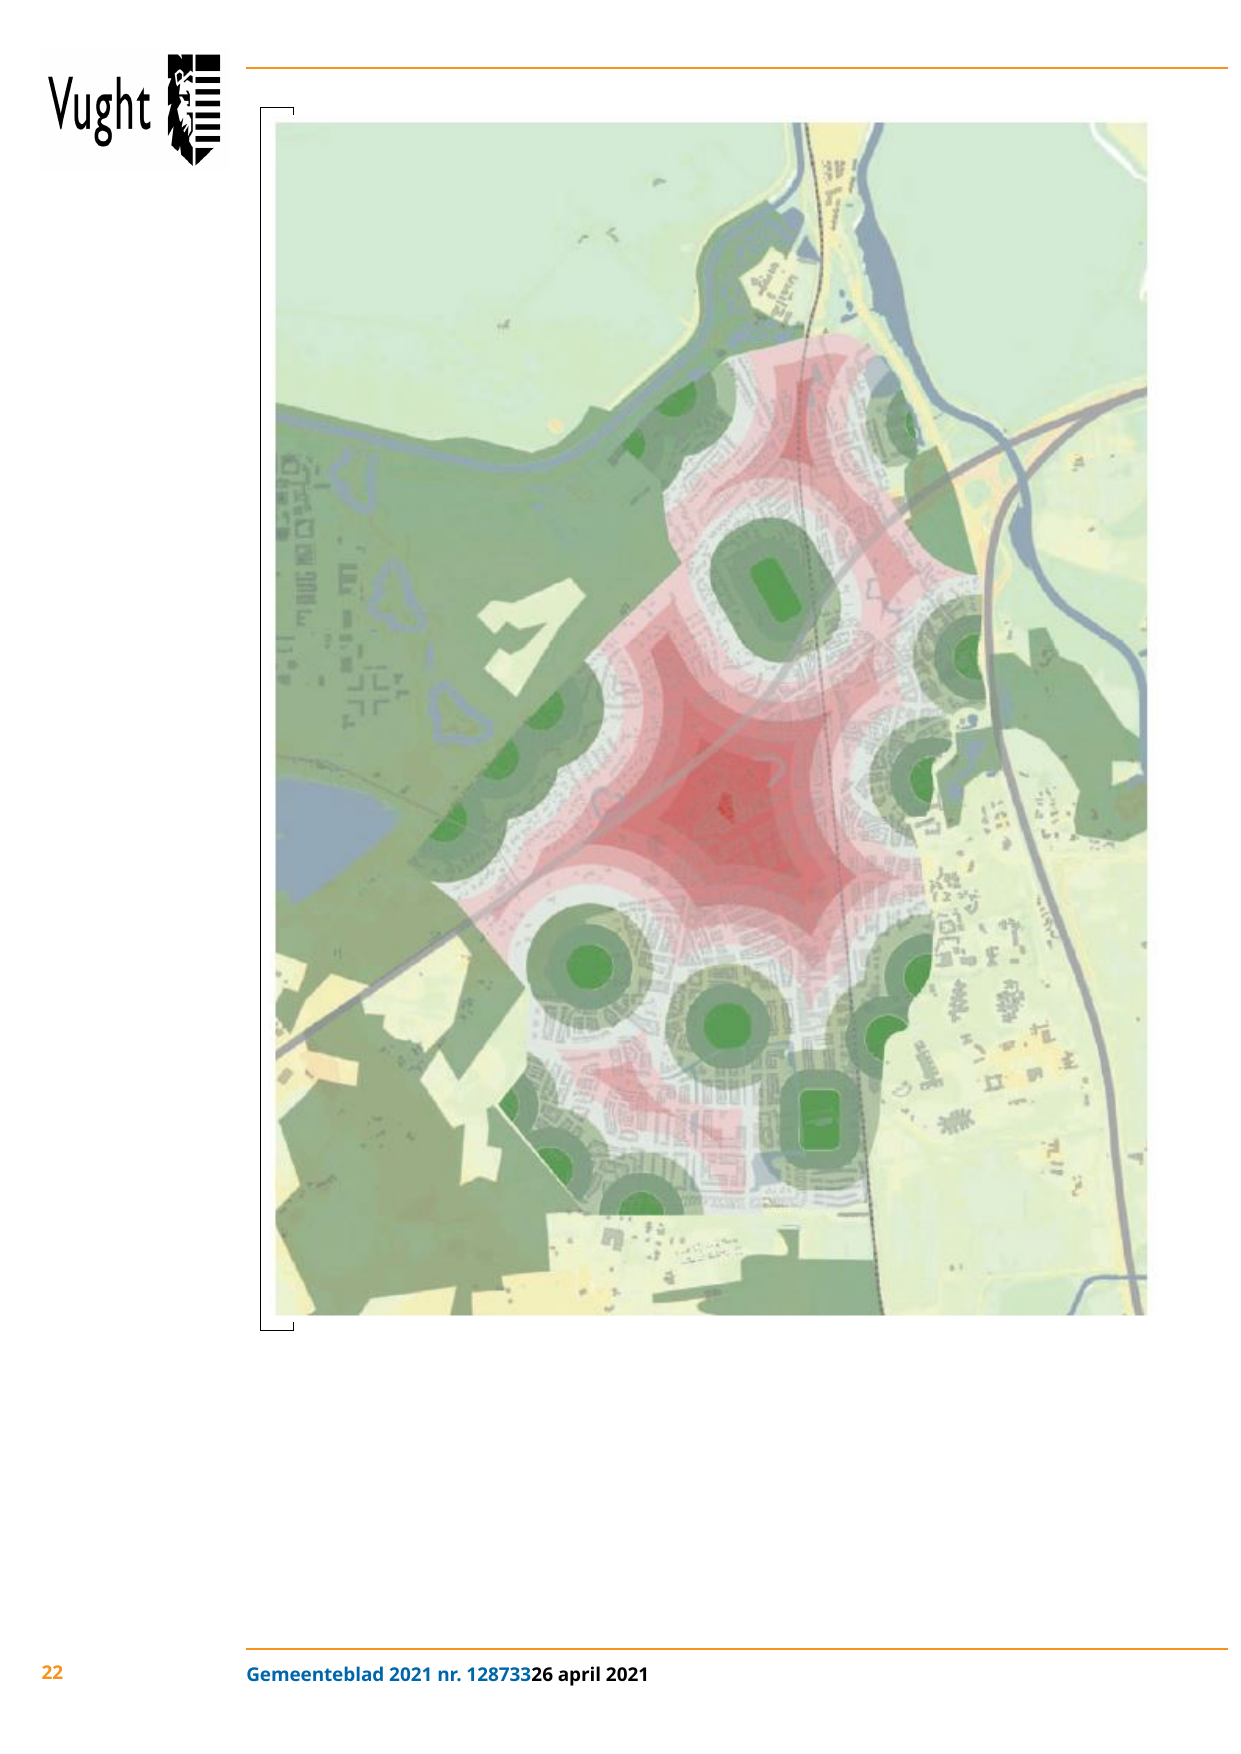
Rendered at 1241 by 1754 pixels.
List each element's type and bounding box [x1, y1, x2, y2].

picture [268, 115, 1160, 1322]
picture [41, 47, 231, 172]
